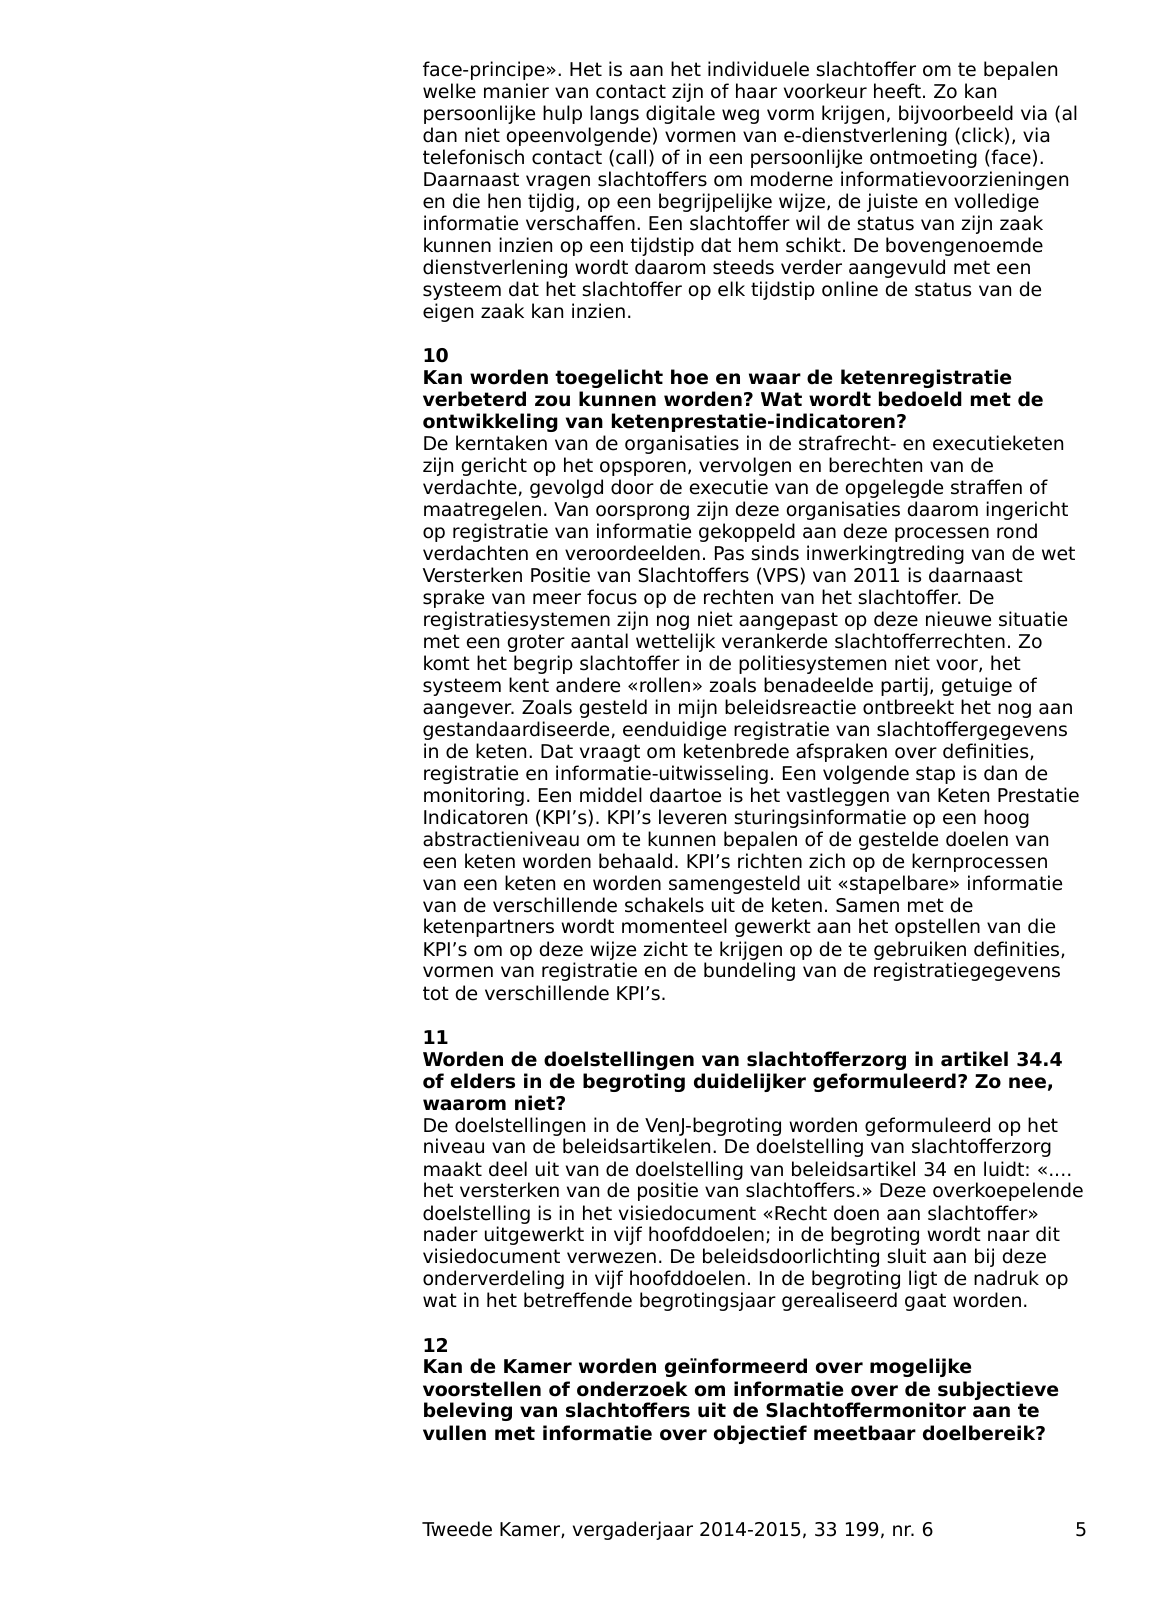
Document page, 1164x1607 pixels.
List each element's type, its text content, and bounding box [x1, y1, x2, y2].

text De kerntaken van de organisaties in de strafrecht- en executieketen zijn gericht op het opsporen, vervolgen en berechten van de verdachte, gevolgd door de executie van de opgelegde straffen of maatregelen. Van oorsprong zijn deze organisaties daarom ingericht op registratie van informatie gekoppeld aan deze processen rond verdachten en veroordeelden. Pas sinds inwerkingtreding van de wet Versterken Positie van Slachtoffers (VPS) van 2011 is daarnaast sprake van meer focus op de rechten van het slachtoffer. De registratiesystemen zijn nog niet aangepast op deze nieuwe situatie met een groter aantal wettelijk verankerde slachtofferrechten. Zo komt het begrip slachtoffer in de politiesystemen niet voor, het systeem kent andere «rollen» zoals benadeelde partij, getuige of aangever. Zoals gesteld in mijn beleidsreactie ontbreekt het nog aan gestandaardiseerde, eenduidige registratie van slachtoffergegevens in de keten. Dat vraagt om ketenbrede afspraken over definities, registratie en informatie-uitwisseling. Een volgende stap is dan de monitoring. Een middel daartoe is het vastleggen van Keten Prestatie Indicatoren (KPI’s). KPI’s leveren sturingsinformatie op een hoog abstractieniveau om te kunnen bepalen of de gestelde doelen van een keten worden behaald. KPI’s richten zich op de kernprocessen van een keten en worden samengesteld uit «stapelbare» informatie van de verschillende schakels uit de keten. Samen met de ketenpartners wordt momenteel gewerkt aan het opstellen van die KPI’s om op deze wijze zicht te krijgen op de te gebruiken definities, vormen van registratie en de bundeling van de registratiegegevens tot de verschillende KPI’s. [422, 433, 1087, 1004]
text Kan worden toegelicht hoe en waar de ketenregistratie verbeterd zou kunnen worden? Wat wordt bedoeld met de ontwikkeling van ketenprestatie-indicatoren? [422, 367, 1087, 433]
text 10 [422, 345, 1087, 367]
text 11 [422, 1027, 1087, 1048]
text 12 [422, 1334, 1087, 1356]
text face-principe». Het is aan het individuele slachtoffer om te bepalen welke manier van contact zijn of haar voorkeur heeft. Zo kan persoonlijke hulp langs digitale weg vorm krijgen, bijvoorbeeld via (al dan niet opeenvolgende) vormen van e-dienstverlening (click), via telefonisch contact (call) of in een persoonlijke ontmoeting (face). Daarnaast vragen slachtoffers om moderne informatievoorzieningen en die hen tijdig, op een begrijpelijke wijze, de juiste en volledige informatie verschaffen. Een slachtoffer wil de status van zijn zaak kunnen inzien op een tijdstip dat hem schikt. De bovengenoemde dienstverlening wordt daarom steeds verder aangevuld met een systeem dat het slachtoffer op elk tijdstip online de status van de eigen zaak kan inzien. [422, 59, 1087, 323]
text De doelstellingen in de VenJ-begroting worden geformuleerd op het niveau van de beleidsartikelen. De doelstelling van slachtofferzorg maakt deel uit van de doelstelling van beleidsartikel 34 en luidt: «.... het versterken van de positie van slachtoffers.» Deze overkoepelende doelstelling is in het visiedocument «Recht doen aan slachtoffer» nader uitgewerkt in vijf hoofddoelen; in de begroting wordt naar dit visiedocument verwezen. De beleidsdoorlichting sluit aan bij deze onderverdeling in vijf hoofddoelen. In de begroting ligt de nadruk op wat in het betreffende begrotingsjaar gerealiseerd gaat worden. [422, 1114, 1087, 1312]
text Kan de Kamer worden geïnformeerd over mogelijke voorstellen of onderzoek om informatie over de subjectieve beleving van slachtoffers uit de Slachtoffermonitor aan te vullen met informatie over objectief meetbaar doelbereik? [422, 1356, 1087, 1444]
text Worden de doelstellingen van slachtofferzorg in artikel 34.4 of elders in de begroting duidelijker geformuleerd? Zo nee, waarom niet? [422, 1048, 1087, 1114]
